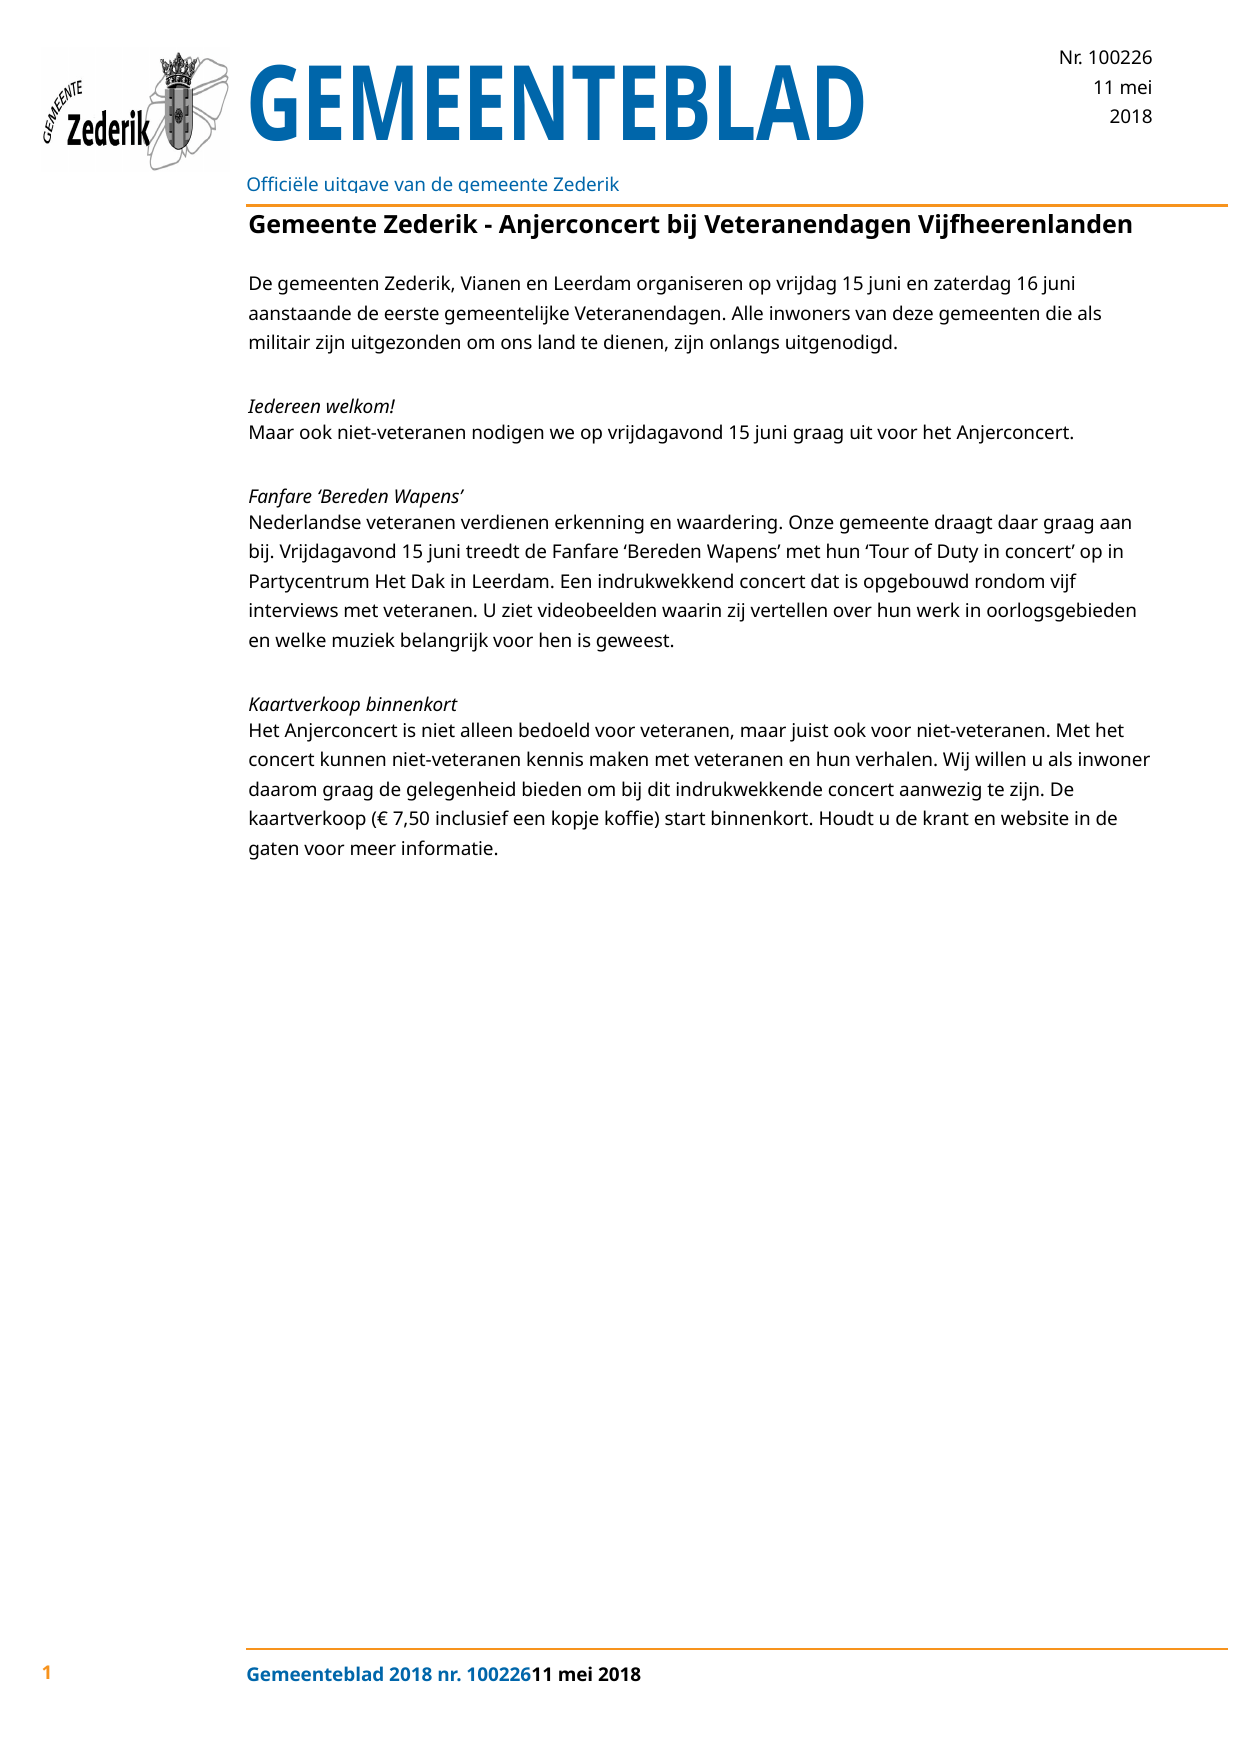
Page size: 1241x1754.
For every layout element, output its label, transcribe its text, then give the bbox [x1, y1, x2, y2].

text Fanfare ‘Bereden Wapens’ [248, 483, 1152, 509]
text Nederlandse veteranen verdienen erkenning en waardering. Onze gemeente draagt daar graag aan bij. Vrijdagavond 15 juni treedt de Fanfare ‘Bereden Wapens’ met hun ‘Tour of Duty in concert’ op in Partycentrum Het Dak in Leerdam. Een indrukwekkend concert dat is opgebouwd rondom vijf interviews met veteranen. U ziet videobeelden waarin zij vertellen over hun werk in oorlogsgebieden en welke muziek belangrijk voor hen is geweest. [248, 509, 1152, 653]
text Het Anjerconcert is niet alleen bedoeld voor veteranen, maar juist ook voor niet-veteranen. Met het concert kunnen niet-veteranen kennis maken met veteranen en hun verhalen. Wij willen u als inwoner daarom graag de gelegenheid bieden om bij dit indrukwekkende concert aanwezig te zijn. De kaartverkoop (€ 7,50 inclusief een kopje koffie) start binnenkort. Houdt u de krant en website in de gaten voor meer informatie. [248, 717, 1152, 861]
text Gemeente Zederik - Anjerconcert bij Veteranendagen Vijfheerenlanden [248, 207, 1152, 241]
text De gemeenten Zederik, Vianen en Leerdam organiseren op vrijdag 15 juni en zaterdag 16 juni aanstaande de eerste gemeentelijke Veteranendagen. Alle inwoners van deze gemeenten die als militair zijn uitgezonden om ons land te dienen, zijn onlangs uitgenodigd. [248, 270, 1152, 355]
picture [41, 47, 231, 172]
text Kaartverkoop binnenkort [248, 691, 1152, 717]
text Iedereen welkom! [248, 393, 1152, 419]
text Maar ook niet-veteranen nodigen we op vrijdagavond 15 juni graag uit voor het Anjerconcert. [248, 419, 1152, 445]
